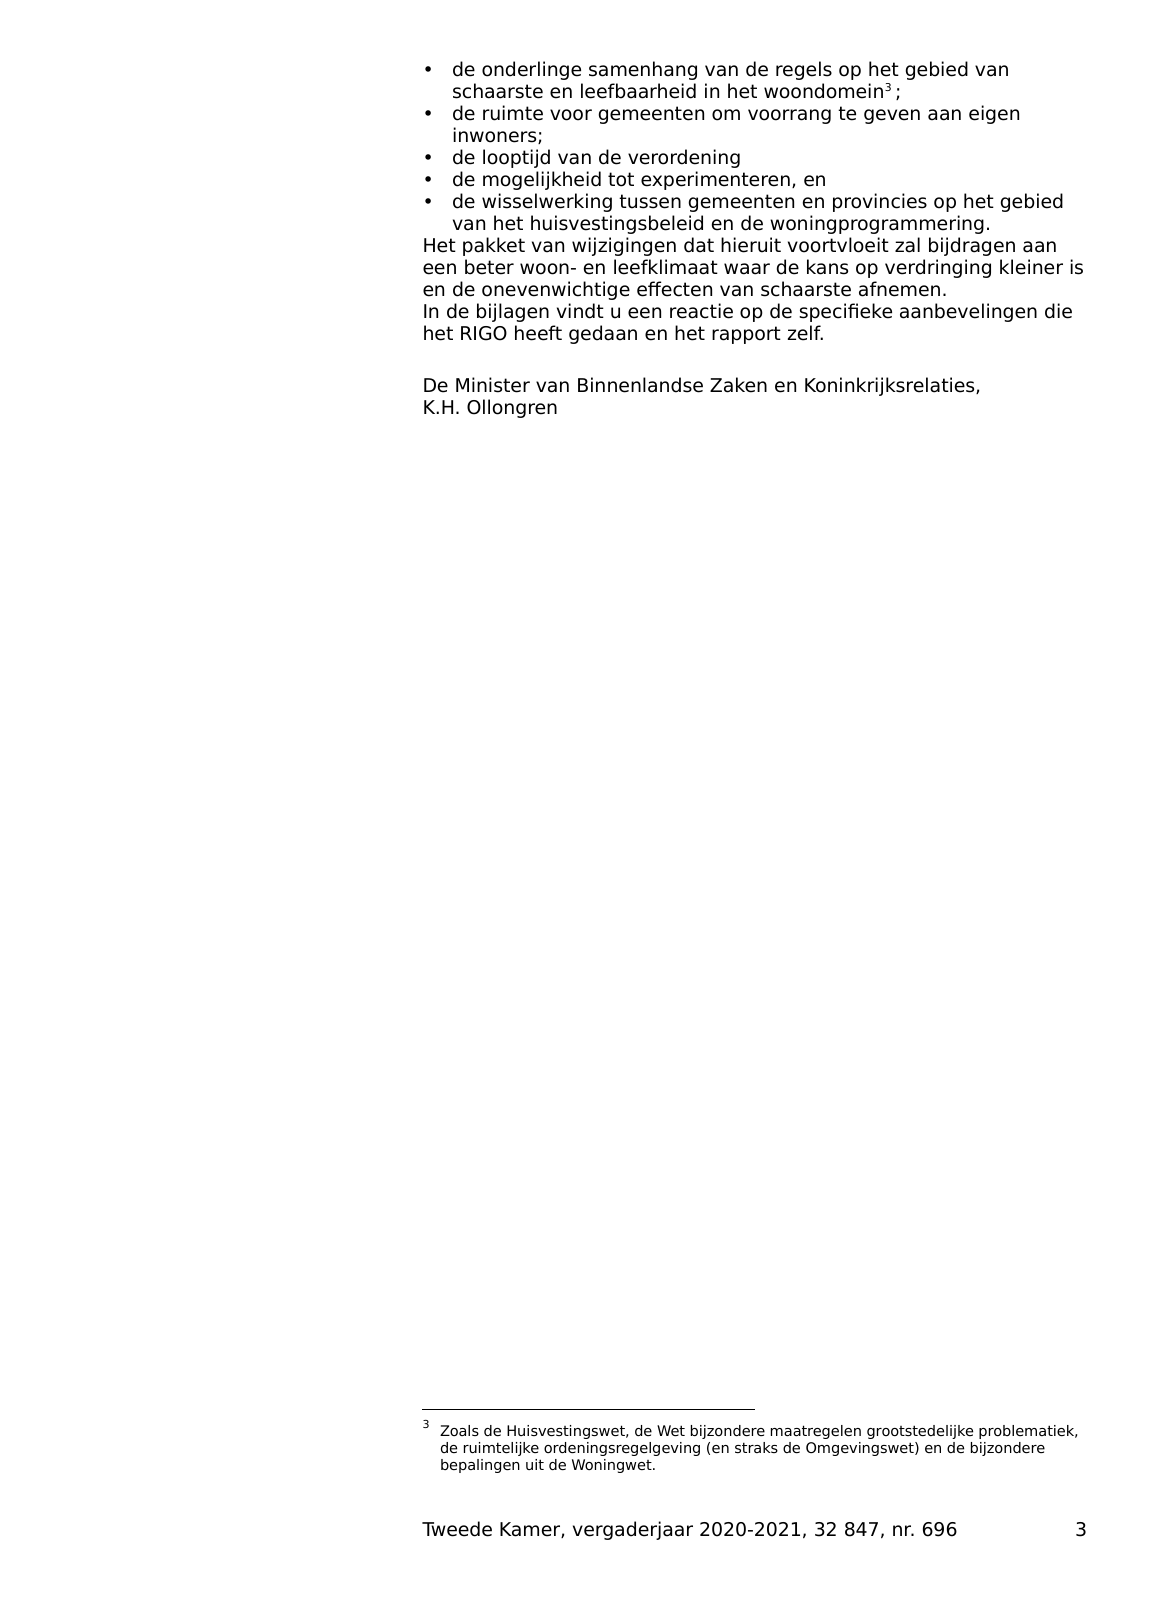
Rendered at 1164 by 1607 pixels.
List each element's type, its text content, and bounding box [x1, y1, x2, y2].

text Zoals de Huisvestingswet, de Wet bijzondere maatregelen grootstedelijke problematiek, de ruimtelijke ordeningsregelgeving (en straks de Omgevingswet) en de bijzondere bepalingen uit de Woningwet. [422, 1418, 1087, 1474]
text • de mogelijkheid tot experimenteren, en [422, 169, 1087, 191]
text • de ruimte voor gemeenten om voorrang te geven aan eigen inwoners; [422, 103, 1087, 147]
text De Minister van Binnenlandse Zaken en Koninkrijksrelaties, K.H. Ollongren [422, 375, 1087, 419]
text • de onderlinge samenhang van de regels op het gebied van schaarste en leefbaarheid in het woondomein; [422, 59, 1087, 103]
text In de bijlagen vindt u een reactie op de specifieke aanbevelingen die het RIGO heeft gedaan en het rapport zelf. [422, 301, 1087, 345]
text Het pakket van wijzigingen dat hieruit voortvloeit zal bijdragen aan een beter woon- en leefklimaat waar de kans op verdringing kleiner is en de onevenwichtige effecten van schaarste afnemen. [422, 235, 1087, 301]
text • de looptijd van de verordening [422, 147, 1087, 169]
text • de wisselwerking tussen gemeenten en provincies op het gebied van het huisvestingsbeleid en de woningprogrammering. [422, 191, 1087, 235]
